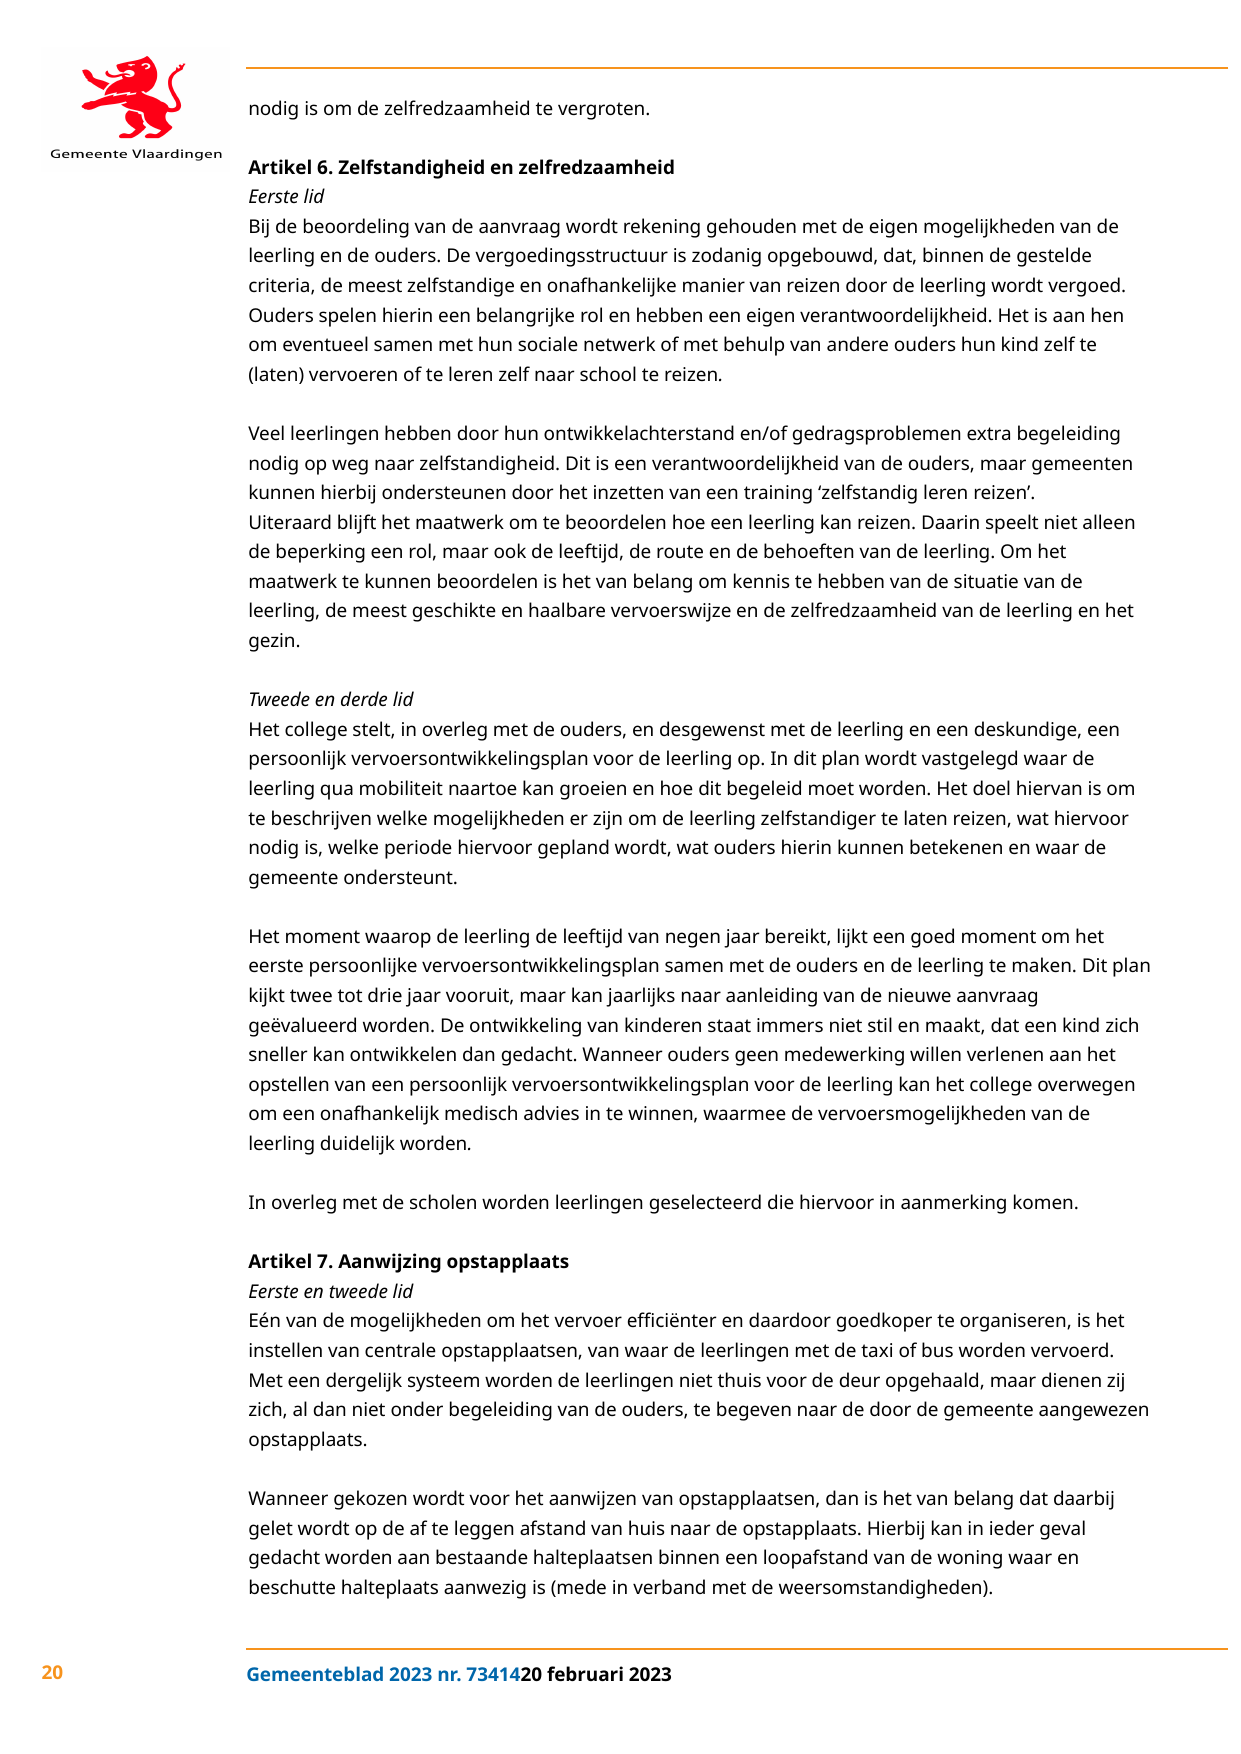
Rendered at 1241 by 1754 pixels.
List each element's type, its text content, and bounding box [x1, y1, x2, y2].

text Het college stelt, in overleg met de ouders, en desgewenst met de leerling en een deskundige, een persoonlijk vervoersontwikkelingsplan voor de leerling op. In dit plan wordt vastgelegd waar de leerling qua mobiliteit naartoe kan groeien en hoe dit begeleid moet worden. Het doel hiervan is om te beschrijven welke mogelijkheden er zijn om de leerling zelfstandiger te laten reizen, wat hiervoor nodig is, welke periode hiervoor gepland wordt, wat ouders hierin kunnen betekenen en waar de gemeente ondersteunt. [248, 716, 1152, 890]
text Het moment waarop de leerling de leeftijd van negen jaar bereikt, lijkt een goed moment om het eerste persoonlijke vervoersontwikkelingsplan samen met de ouders en de leerling te maken. Dit plan kijkt twee tot drie jaar vooruit, maar kan jaarlijks naar aanleiding van de nieuwe aanvraag geëvalueerd worden. De ontwikkeling van kinderen staat immers niet stil en maakt, dat een kind zich sneller kan ontwikkelen dan gedacht. Wanneer ouders geen medewerking willen verlenen aan het opstellen van een persoonlijk vervoersontwikkelingsplan voor de leerling kan het college overwegen om een onafhankelijk medisch advies in te winnen, waarmee de vervoersmogelijkheden van de leerling duidelijk worden. [248, 923, 1152, 1156]
picture [41, 47, 231, 172]
text Artikel 6. Zelfstandigheid en zelfredzaamheid [248, 154, 1152, 180]
text Veel leerlingen hebben door hun ontwikkelachterstand en/of gedragsproblemen extra begeleiding nodig op weg naar zelfstandigheid. Dit is een verantwoordelijkheid van de ouders, maar gemeenten kunnen hierbij ondersteunen door het inzetten van een training ‘zelfstandig leren reizen’. [248, 420, 1152, 505]
text In overleg met de scholen worden leerlingen geselecteerd die hiervoor in aanmerking komen. [248, 1189, 1152, 1215]
text nodig is om de zelfredzaamheid te vergroten. [248, 95, 1152, 121]
text Wanneer gekozen wordt voor het aanwijzen van opstapplaatsen, dan is het van belang dat daarbij gelet wordt op de af te leggen afstand van huis naar de opstapplaats. Hierbij kan in ieder geval gedacht worden aan bestaande halteplaatsen binnen een loopafstand van de woning waar en beschutte halteplaats aanwezig is (mede in verband met de weersomstandigheden). [248, 1485, 1152, 1600]
text Uiteraard blijft het maatwerk om te beoordelen hoe een leerling kan reizen. Daarin speelt niet alleen de beperking een rol, maar ook de leeftijd, de route en de behoeften van de leerling. Om het maatwerk te kunnen beoordelen is het van belang om kennis te hebben van de situatie van de leerling, de meest geschikte en haalbare vervoerswijze en de zelfredzaamheid van de leerling en het gezin. [248, 509, 1152, 653]
text Eén van de mogelijkheden om het vervoer efficiënter en daardoor goedkoper te organiseren, is het instellen van centrale opstapplaatsen, van waar de leerlingen met de taxi of bus worden vervoerd. Met een dergelijk systeem worden de leerlingen niet thuis voor de deur opgehaald, maar dienen zij zich, al dan niet onder begeleiding van de ouders, te begeven naar de door de gemeente aangewezen opstapplaats. [248, 1308, 1152, 1452]
text Eerste lid [248, 183, 1152, 209]
text Tweede en derde lid [248, 686, 1152, 712]
text Bij de beoordeling van de aanvraag wordt rekening gehouden met de eigen mogelijkheden van de leerling en de ouders. De vergoedingsstructuur is zodanig opgebouwd, dat, binnen de gestelde criteria, de meest zelfstandige en onafhankelijke manier van reizen door de leerling wordt vergoed. Ouders spelen hierin een belangrijke rol en hebben een eigen verantwoordelijkheid. Het is aan hen om eventueel samen met hun sociale netwerk of met behulp van andere ouders hun kind zelf te (laten) vervoeren of te leren zelf naar school te reizen. [248, 213, 1152, 387]
text Eerste en tweede lid [248, 1278, 1152, 1304]
text Artikel 7. Aanwijzing opstapplaats [248, 1248, 1152, 1274]
